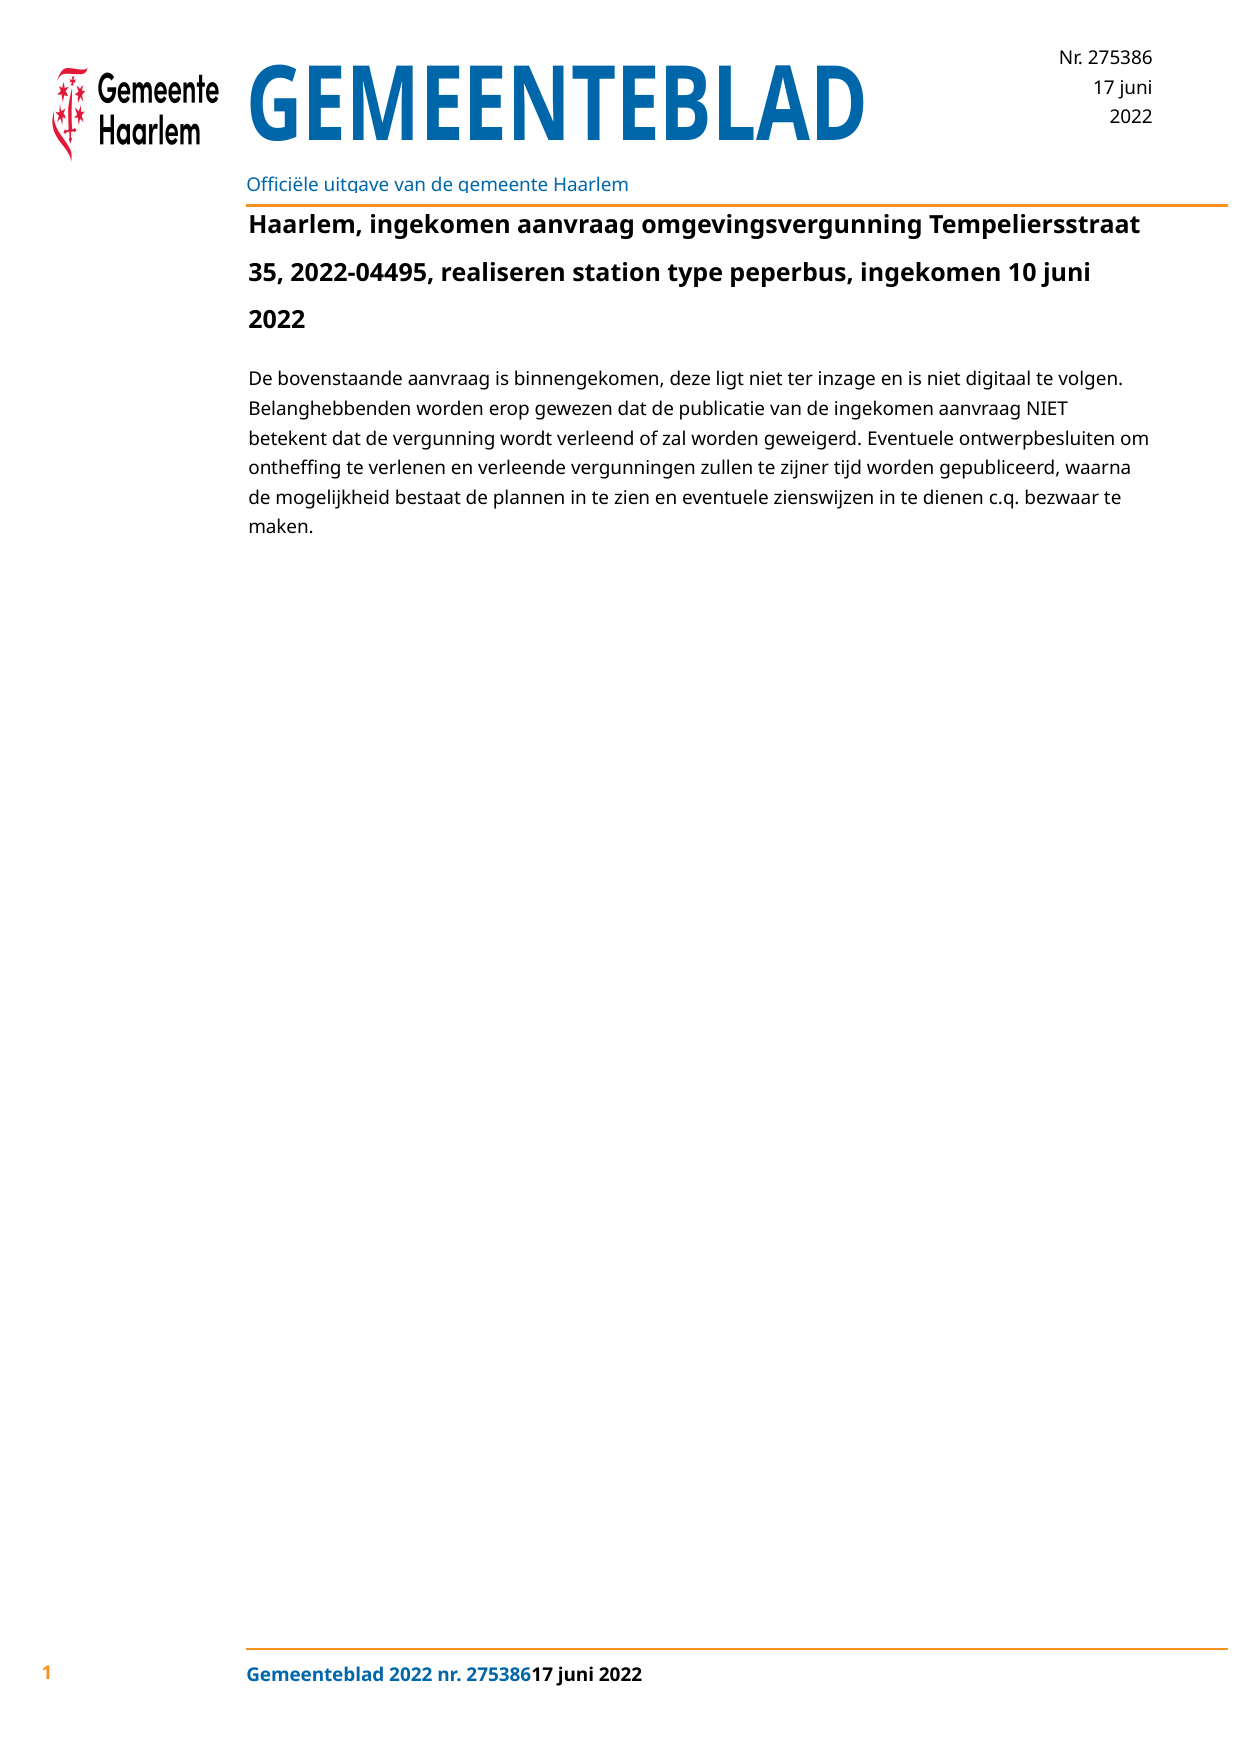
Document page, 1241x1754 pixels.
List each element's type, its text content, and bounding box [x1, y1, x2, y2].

picture [41, 47, 231, 172]
text De bovenstaande aanvraag is binnengekomen, deze ligt niet ter inzage en is niet digitaal te volgen. Belanghebbenden worden erop gewezen dat de publicatie van de ingekomen aanvraag NIET betekent dat de vergunning wordt verleend of zal worden geweigerd. Eventuele ontwerpbesluiten om ontheffing te verlenen en verleende vergunningen zullen te zijner tijd worden gepubliceerd, waarna de mogelijkheid bestaat de plannen in te zien en eventuele zienswijzen in te dienen c.q. bezwaar te maken. [248, 366, 1152, 539]
text Haarlem, ingekomen aanvraag omgevingsvergunning Tempeliersstraat 35, 2022-04495, realiseren station type peperbus, ingekomen 10 juni 2022 [248, 207, 1152, 336]
